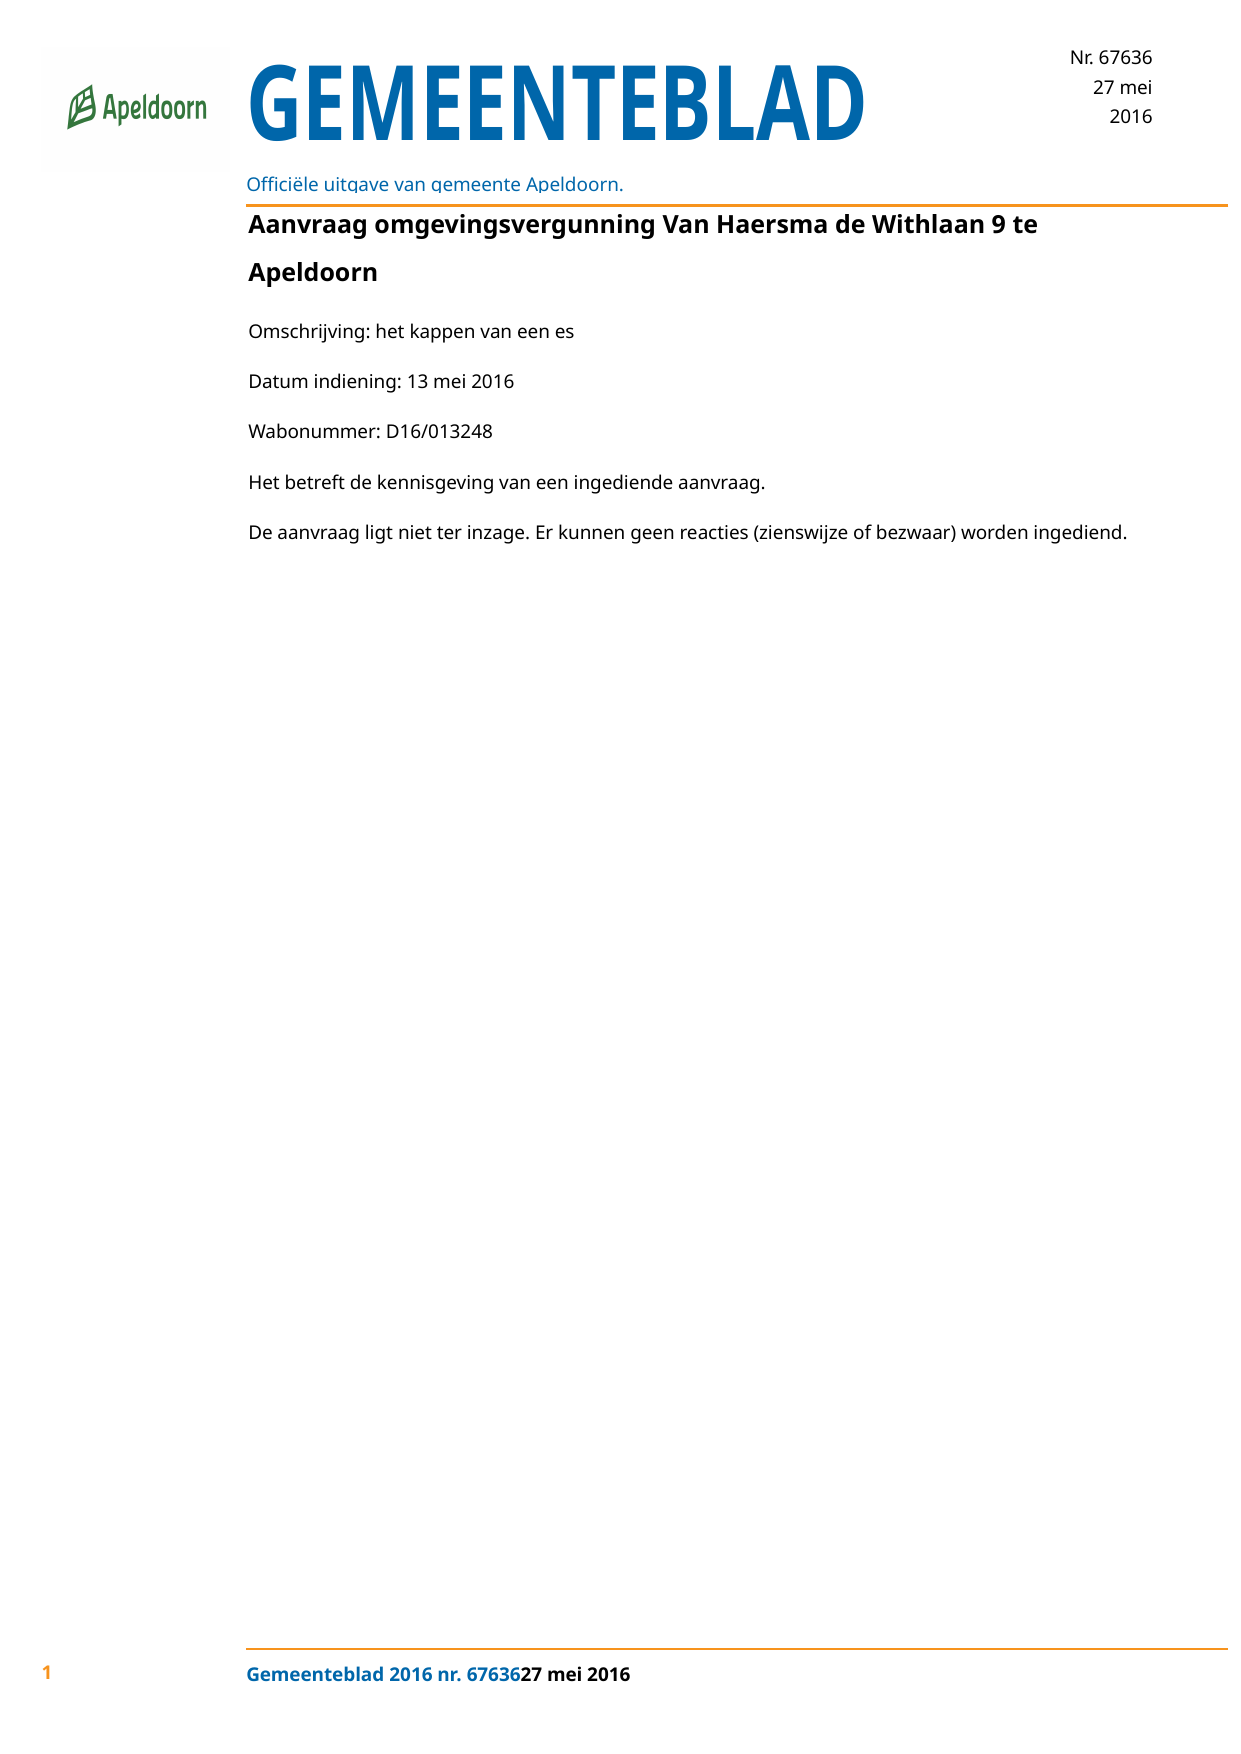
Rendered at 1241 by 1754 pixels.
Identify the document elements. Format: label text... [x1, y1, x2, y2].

text Het betreft de kennisgeving van een ingediende aanvraag. [248, 469, 1152, 495]
text Datum indiening: 13 mei 2016 [248, 368, 1152, 394]
picture [41, 47, 231, 172]
text De aanvraag ligt niet ter inzage. Er kunnen geen reacties (zienswijze of bezwaar) worden ingediend. [248, 519, 1152, 545]
text Aanvraag omgevingsvergunning Van Haersma de Withlaan 9 te Apeldoorn [248, 207, 1152, 288]
text Omschrijving: het kappen van een es [248, 318, 1152, 344]
text Wabonummer: D16/013248 [248, 419, 1152, 444]
